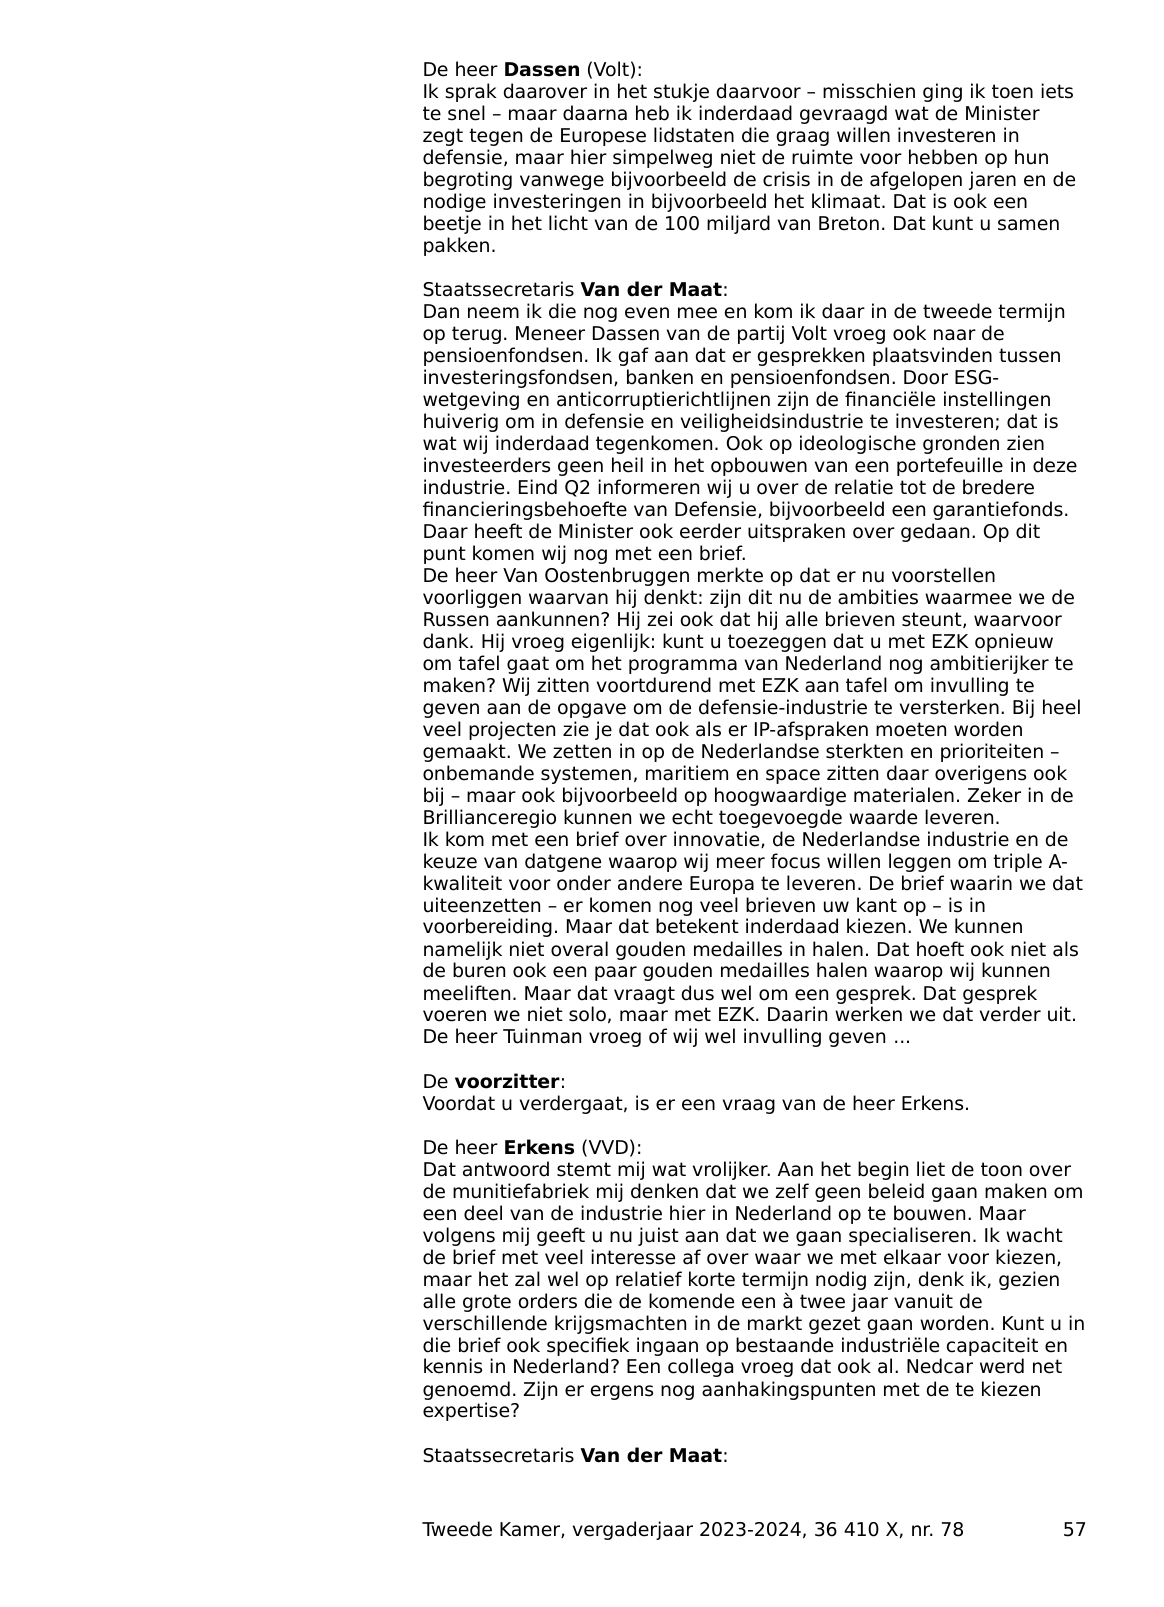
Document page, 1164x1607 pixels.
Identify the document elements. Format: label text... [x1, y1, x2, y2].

text Staatssecretaris Van der Maat: [422, 279, 1087, 301]
text Dat antwoord stemt mij wat vrolijker. Aan het begin liet de toon over de munitiefabriek mij denken dat we zelf geen beleid gaan maken om een deel van de industrie hier in Nederland op te bouwen. Maar volgens mij geeft u nu juist aan dat we gaan specialiseren. Ik wacht de brief met veel interesse af over waar we met elkaar voor kiezen, maar het zal wel op relatief korte termijn nodig zijn, denk ik, gezien alle grote orders die de komende een à twee jaar vanuit de verschillende krijgsmachten in de markt gezet gaan worden. Kunt u in die brief ook specifiek ingaan op bestaande industriële capaciteit en kennis in Nederland? Een collega vroeg dat ook al. Nedcar werd net genoemd. Zijn er ergens nog aanhakingspunten met de te kiezen expertise? [422, 1159, 1087, 1422]
text Ik kom met een brief over innovatie, de Nederlandse industrie en de keuze van datgene waarop wij meer focus willen leggen om triple A-kwaliteit voor onder andere Europa te leveren. De brief waarin we dat uiteenzetten – er komen nog veel brieven uw kant op – is in voorbereiding. Maar dat betekent inderdaad kiezen. We kunnen namelijk niet overal gouden medailles in halen. Dat hoeft ook niet als de buren ook een paar gouden medailles halen waarop wij kunnen meeliften. Maar dat vraagt dus wel om een gesprek. Dat gesprek voeren we niet solo, maar met EZK. Daarin werken we dat verder uit. [422, 828, 1087, 1026]
text Ik sprak daarover in het stukje daarvoor – misschien ging ik toen iets te snel – maar daarna heb ik inderdaad gevraagd wat de Minister zegt tegen de Europese lidstaten die graag willen investeren in defensie, maar hier simpelweg niet de ruimte voor hebben op hun begroting vanwege bijvoorbeeld de crisis in de afgelopen jaren en de nodige investeringen in bijvoorbeeld het klimaat. Dat is ook een beetje in het licht van de 100 miljard van Breton. Dat kunt u samen pakken. [422, 81, 1087, 257]
text Dan neem ik die nog even mee en kom ik daar in de tweede termijn op terug. Meneer Dassen van de partij Volt vroeg ook naar de pensioenfondsen. Ik gaf aan dat er gesprekken plaatsvinden tussen investeringsfondsen, banken en pensioenfondsen. Door ESG-wetgeving en anticorruptierichtlijnen zijn de financiële instellingen huiverig om in defensie en veiligheidsindustrie te investeren; dat is wat wij inderdaad tegenkomen. Ook op ideologische gronden zien investeerders geen heil in het opbouwen van een portefeuille in deze industrie. Eind Q2 informeren wij u over de relatie tot de bredere financieringsbehoefte van Defensie, bijvoorbeeld een garantiefonds. Daar heeft de Minister ook eerder uitspraken over gedaan. Op dit punt komen wij nog met een brief. [422, 301, 1087, 565]
text De voorzitter: [422, 1071, 1087, 1092]
text De heer Dassen (Volt): [422, 59, 1087, 81]
text Voordat u verdergaat, is er een vraag van de heer Erkens. [422, 1092, 1087, 1114]
text De heer Van Oostenbruggen merkte op dat er nu voorstellen voorliggen waarvan hij denkt: zijn dit nu de ambities waarmee we de Russen aankunnen? Hij zei ook dat hij alle brieven steunt, waarvoor dank. Hij vroeg eigenlijk: kunt u toezeggen dat u met EZK opnieuw om tafel gaat om het programma van Nederland nog ambitierijker te maken? Wij zitten voortdurend met EZK aan tafel om invulling te geven aan de opgave om de defensie-industrie te versterken. Bij heel veel projecten zie je dat ook als er IP-afspraken moeten worden gemaakt. We zetten in op de Nederlandse sterkten en prioriteiten – onbemande systemen, maritiem en space zitten daar overigens ook bij – maar ook bijvoorbeeld op hoogwaardige materialen. Zeker in de Brillianceregio kunnen we echt toegevoegde waarde leveren. [422, 565, 1087, 828]
text Staatssecretaris Van der Maat: [422, 1444, 1087, 1467]
text De heer Erkens (VVD): [422, 1137, 1087, 1159]
text De heer Tuinman vroeg of wij wel invulling geven ... [422, 1026, 1087, 1048]
